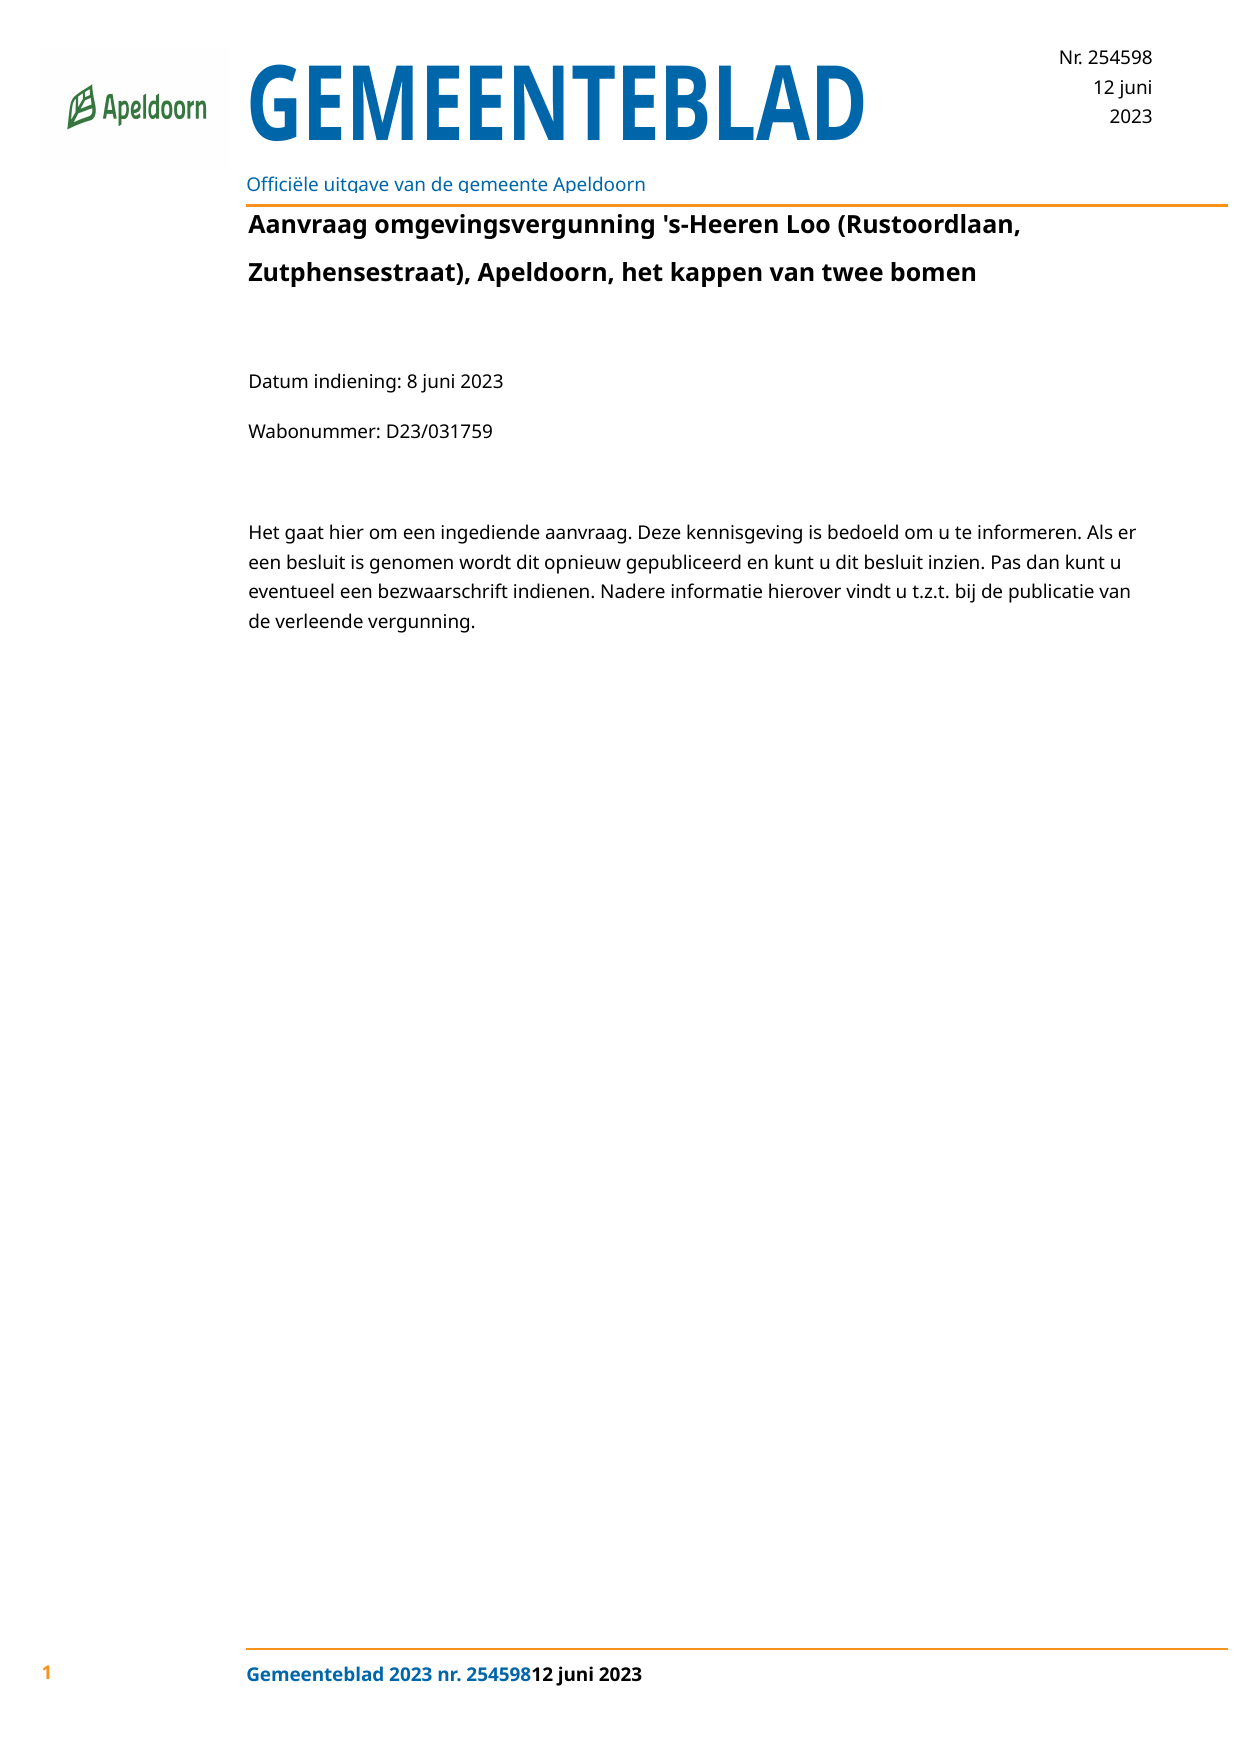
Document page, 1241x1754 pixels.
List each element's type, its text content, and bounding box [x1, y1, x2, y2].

text Aanvraag omgevingsvergunning 's-Heeren Loo (Rustoordlaan, Zutphensestraat), Apeldoorn, het kappen van twee bomen [248, 207, 1152, 288]
picture [41, 47, 231, 172]
text Datum indiening: 8 juni 2023 [248, 368, 1152, 394]
text Wabonummer: D23/031759 [248, 419, 1152, 444]
text Het gaat hier om een ingediende aanvraag. Deze kennisgeving is bedoeld om u te informeren. Als er een besluit is genomen wordt dit opnieuw gepubliceerd en kunt u dit besluit inzien. Pas dan kunt u eventueel een bezwaarschrift indienen. Nadere informatie hierover vindt u t.z.t. bij de publicatie van de verleende vergunning. [248, 519, 1152, 634]
